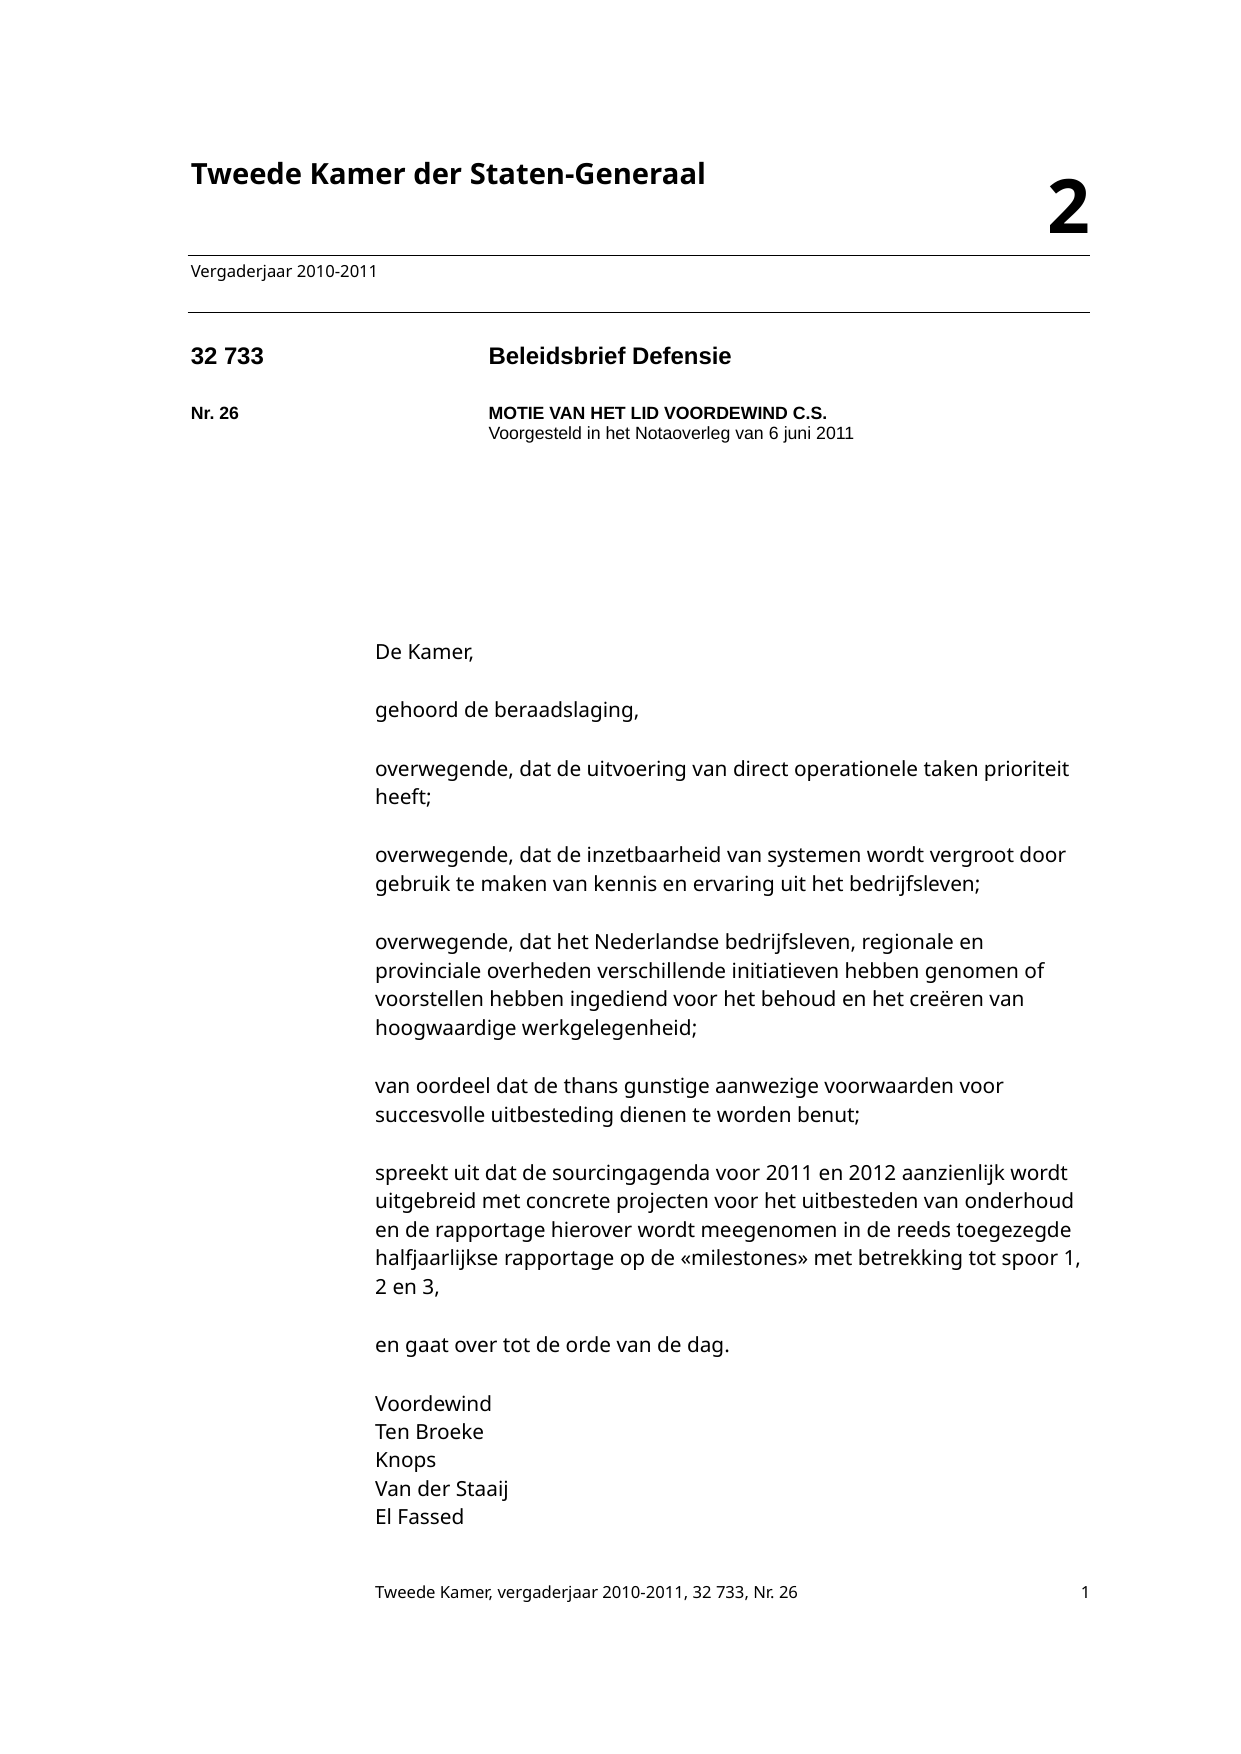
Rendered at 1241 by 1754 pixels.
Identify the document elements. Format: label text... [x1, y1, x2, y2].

text El Fassed [375, 1502, 1090, 1531]
text Ten Broeke [375, 1417, 1090, 1446]
table_cell [485, 313, 1090, 339]
table_cell [485, 256, 1090, 312]
table_cell [188, 313, 485, 339]
text gehoord de beraadslaging, [375, 695, 1090, 724]
table_cell MOTIE VAN HET LID VOORDEWIND C.S. Voorgesteld in het Notaoverleg van 6 juni 2011 [485, 399, 1090, 518]
text spreekt uit dat de sourcingagenda voor 2011 en 2012 aanzienlijk wordt uitgebreid met concrete projecten voor het uitbesteden van onderhoud en de rapportage hierover wordt meegenomen in de reeds toegezegde halfjaarlijkse rapportage op de «milestones» met betrekking tot spoor 1, 2 en 3, [375, 1158, 1090, 1300]
text van oordeel dat de thans gunstige aanwezige voorwaarden voor succesvolle uitbesteding dienen te worden benut; [375, 1071, 1090, 1128]
text en gaat over tot de orde van de dag. [375, 1330, 1090, 1359]
table_cell Beleidsbrief Defensie [485, 339, 1090, 399]
table_header Tweede Kamer der Staten-Generaal [188, 150, 909, 255]
text overwegende, dat de inzetbaarheid van systemen wordt vergroot door gebruik te maken van kennis en ervaring uit het bedrijfsleven; [375, 841, 1090, 897]
table_cell 32 733 [188, 339, 485, 399]
table_cell Vergaderjaar 2010-2011 [188, 256, 485, 312]
text overwegende, dat het Nederlandse bedrijfsleven, regionale en provinciale overheden verschillende initiatieven hebben genomen of voorstellen hebben ingediend voor het behoud en het creëren van hoogwaardige werkgelegenheid; [375, 927, 1090, 1041]
table_header 2 [910, 150, 1090, 255]
text Voordewind [375, 1389, 1090, 1417]
text overwegende, dat de uitvoering van direct operationele taken prioriteit heeft; [375, 754, 1090, 811]
text Knops [375, 1446, 1090, 1474]
text De Kamer, [375, 637, 1090, 665]
text Van der Staaij [375, 1474, 1090, 1502]
table_cell Nr. 26 [188, 399, 485, 518]
